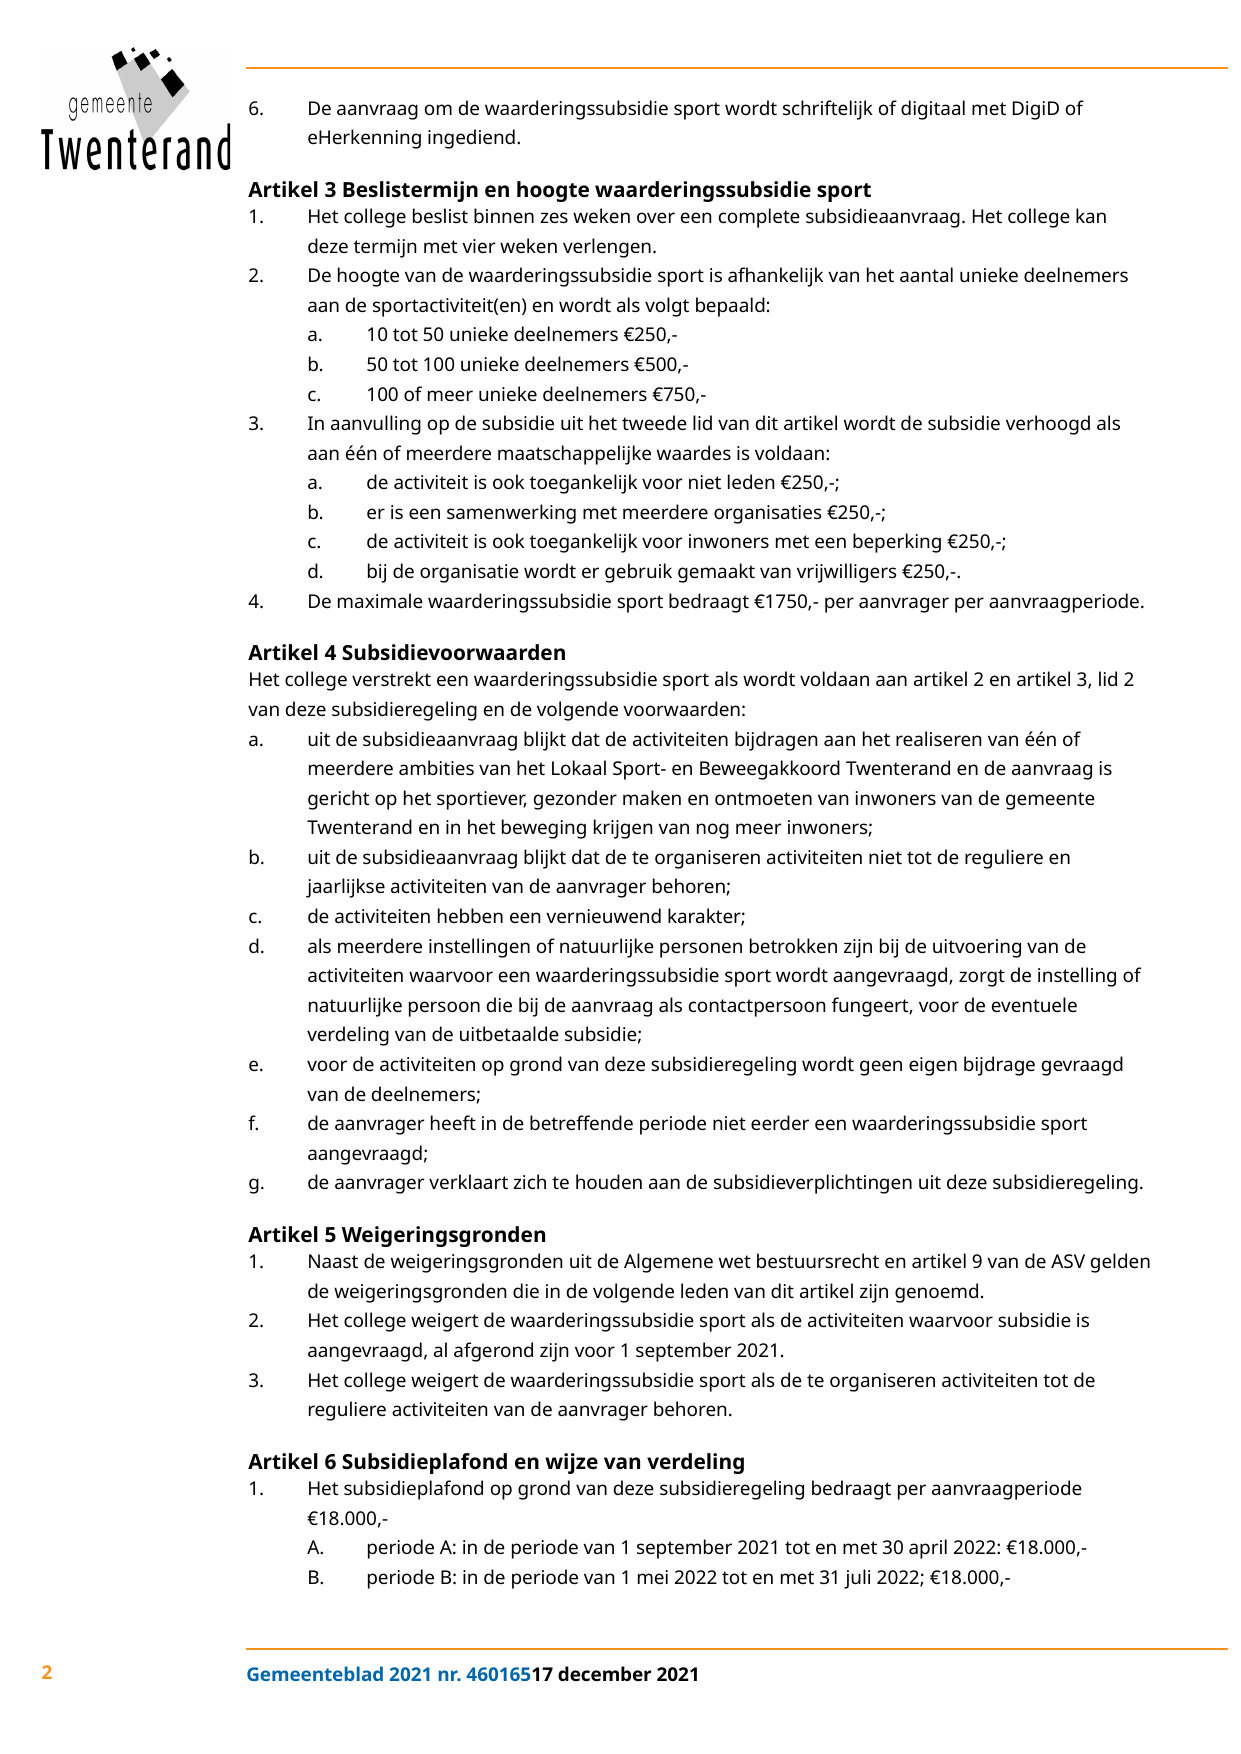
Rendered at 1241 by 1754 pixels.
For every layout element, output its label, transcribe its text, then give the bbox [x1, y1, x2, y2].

list 50 tot 100 unieke deelnemers €500,- [307, 351, 1152, 377]
list uit de subsidieaanvraag blijkt dat de te organiseren activiteiten niet tot de reguliere en jaarlijkse activiteiten van de aanvrager behoren; [248, 844, 1152, 899]
list 100 of meer unieke deelnemers €750,- [307, 381, 1152, 406]
list bij de organisatie wordt er gebruik gemaakt van vrijwilligers €250,-. [307, 558, 1152, 584]
list de aanvrager heeft in de betreffende periode niet eerder een waarderingssubsidie sport aangevraagd; [248, 1110, 1152, 1166]
list 10 tot 50 unieke deelnemers €250,- [307, 322, 1152, 347]
list periode A: in de periode van 1 september 2021 tot en met 30 april 2022: €18.000,- [307, 1534, 1152, 1560]
text Het college verstrekt een waarderingssubsidie sport als wordt voldaan aan artikel 2 en artikel 3, lid 2 van deze subsidieregeling en de volgende voorwaarden: [248, 667, 1152, 722]
list er is een samenwerking met meerdere organisaties €250,-; [307, 499, 1152, 525]
list De aanvraag om de waarderingssubsidie sport wordt schriftelijk of digitaal met DigiD of eHerkenning ingediend. [248, 95, 1152, 150]
text Artikel 5 Weigeringsgronden [248, 1220, 1152, 1248]
text Artikel 6 Subsidieplafond en wijze van verdeling [248, 1447, 1152, 1475]
list De hoogte van de waarderingssubsidie sport is afhankelijk van het aantal unieke deelnemers aan de sportactiviteit(en) en wordt als volgt bepaald: [248, 262, 1152, 318]
list Het subsidieplafond op grond van deze subsidieregeling bedraagt per aanvraagperiode €18.000,- [248, 1475, 1152, 1531]
list Het college weigert de waarderingssubsidie sport als de te organiseren activiteiten tot de reguliere activiteiten van de aanvrager behoren. [248, 1367, 1152, 1422]
list uit de subsidieaanvraag blijkt dat de activiteiten bijdragen aan het realiseren van één of meerdere ambities van het Lokaal Sport- en Beweegakkoord Twenterand en de aanvraag is gericht op het sportiever, gezonder maken en ontmoeten van inwoners van de gemeente Twenterand en in het beweging krijgen van nog meer inwoners; [248, 726, 1152, 840]
list Het college weigert de waarderingssubsidie sport als de activiteiten waarvoor subsidie is aangevraagd, al afgerond zijn voor 1 september 2021. [248, 1308, 1152, 1363]
list In aanvulling op de subsidie uit het tweede lid van dit artikel wordt de subsidie verhoogd als aan één of meerdere maatschappelijke waardes is voldaan: [248, 410, 1152, 466]
list de activiteiten hebben een vernieuwend karakter; [248, 903, 1152, 929]
text Artikel 3 Beslistermijn en hoogte waarderingssubsidie sport [248, 175, 1152, 203]
text Artikel 4 Subsidievoorwaarden [248, 638, 1152, 667]
list voor de activiteiten op grond van deze subsidieregeling wordt geen eigen bijdrage gevraagd van de deelnemers; [248, 1051, 1152, 1107]
list periode B: in de periode van 1 mei 2022 tot en met 31 juli 2022; €18.000,- [307, 1564, 1152, 1590]
list Het college beslist binnen zes weken over een complete subsidieaanvraag. Het college kan deze termijn met vier weken verlengen. [248, 203, 1152, 258]
list de activiteit is ook toegankelijk voor inwoners met een beperking €250,-; [307, 529, 1152, 554]
picture [41, 47, 231, 172]
list de aanvrager verklaart zich te houden aan de subsidieverplichtingen uit deze subsidieregeling. [248, 1169, 1152, 1195]
list als meerdere instellingen of natuurlijke personen betrokken zijn bij de uitvoering van de activiteiten waarvoor een waarderingssubsidie sport wordt aangevraagd, zorgt de instelling of natuurlijke persoon die bij de aanvraag als contactpersoon fungeert, voor de eventuele verdeling van de uitbetaalde subsidie; [248, 933, 1152, 1047]
list Naast de weigeringsgronden uit de Algemene wet bestuursrecht en artikel 9 van de ASV gelden de weigeringsgronden die in de volgende leden van dit artikel zijn genoemd. [248, 1248, 1152, 1304]
list de activiteit is ook toegankelijk voor niet leden €250,-; [307, 469, 1152, 495]
list De maximale waarderingssubsidie sport bedraagt €1750,- per aanvrager per aanvraagperiode. [248, 588, 1152, 613]
